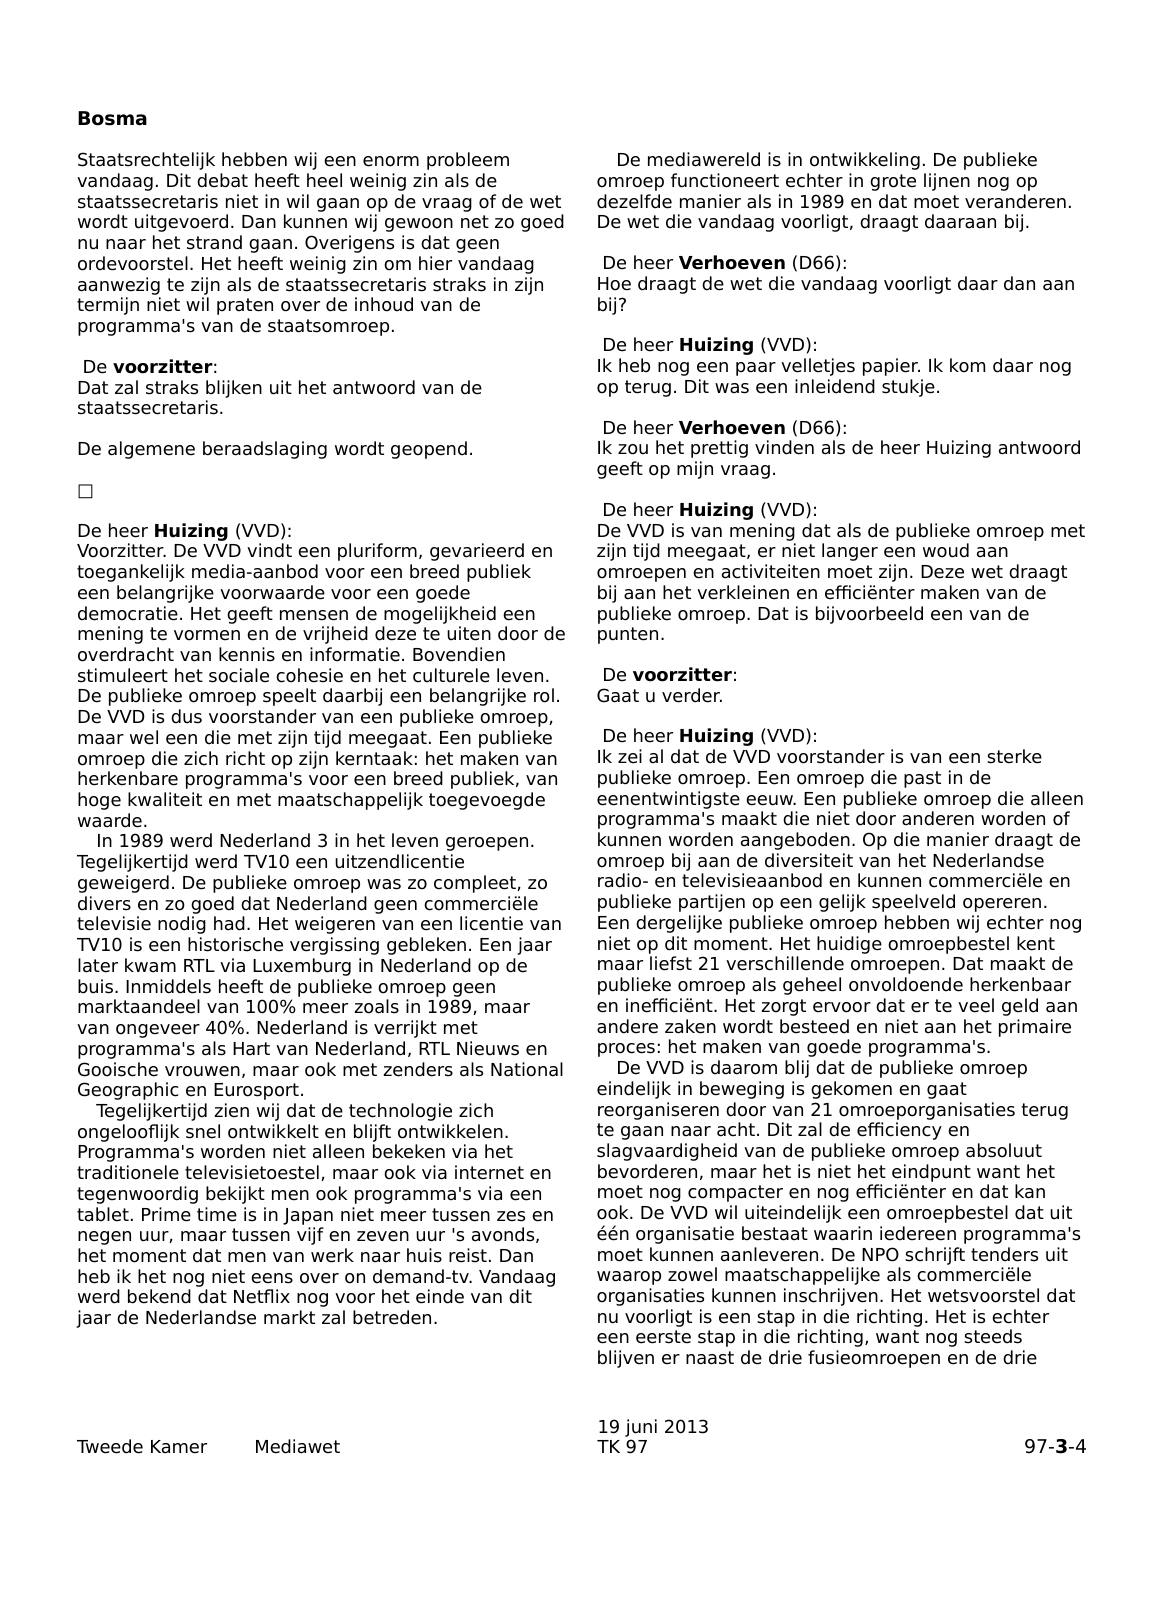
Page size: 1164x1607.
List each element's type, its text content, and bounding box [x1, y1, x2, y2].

text De VVD is daarom blij dat de publieke omroep eindelijk in beweging is gekomen en gaat reorganiseren door van 21 omroeporganisaties terug te gaan naar acht. Dit zal de efficiency en slagvaardigheid van de publieke omroep absoluut bevorderen, maar het is niet het eindpunt want het moet nog compacter en nog efficiënter en dat kan ook. De VVD wil uiteindelijk een omroepbestel dat uit één organisatie bestaat waarin iedereen programma's moet kunnen aanleveren. De NPO schrijft tenders uit waarop zowel maatschappelijke als commerciële organisaties kunnen inschrijven. Het wetsvoorstel dat nu voorligt is een stap in die richting. Het is echter een eerste stap in die richting, want nog steeds blijven er naast de drie fusieomroepen en de drie [596, 1058, 1087, 1369]
text Ik heb nog een paar velletjes papier. Ik kom daar nog op terug. Dit was een inleidend stukje. [596, 356, 1087, 397]
text De voorzitter: [77, 357, 567, 377]
text In 1989 werd Nederland 3 in het leven geroepen. Tegelijkertijd werd TV10 een uitzendlicentie geweigerd. De publieke omroep was zo compleet, zo divers en zo goed dat Nederland geen commerciële televisie nodig had. Het weigeren van een licentie van TV10 is een historische vergissing gebleken. Een jaar later kwam RTL via Luxemburg in Nederland op de buis. Inmiddels heeft de publieke omroep geen marktaandeel van 100% meer zoals in 1989, maar van ongeveer 40%. Nederland is verrijkt met programma's als Hart van Nederland, RTL Nieuws en Gooische vrouwen, maar ook met zenders als National Geographic en Eurosport. [77, 831, 567, 1101]
text Ik zei al dat de VVD voorstander is van een sterke publieke omroep. Een omroep die past in de eenentwintigste eeuw. Een publieke omroep die alleen programma's maakt die niet door anderen worden of kunnen worden aangeboden. Op die manier draagt de omroep bij aan de diversiteit van het Nederlandse radio- en televisieaanbod en kunnen commerciële en publieke partijen op een gelijk speelveld opereren. Een dergelijke publieke omroep hebben wij echter nog niet op dit moment. Het huidige omroepbestel kent maar liefst 21 verschillende omroepen. Dat maakt de publieke omroep als geheel onvoldoende herkenbaar en inefficiënt. Het zorgt ervoor dat er te veel geld aan andere zaken wordt besteed en niet aan het primaire proces: het maken van goede programma's. [596, 747, 1087, 1058]
text De heer Huizing (VVD): [596, 500, 1087, 520]
text De heer Huizing (VVD): [596, 726, 1087, 747]
text Hoe draagt de wet die vandaag voorligt daar dan aan bij? [596, 274, 1087, 315]
text Tegelijkertijd zien wij dat de technologie zich ongelooflijk snel ontwikkelt en blijft ontwikkelen. Programma's worden niet alleen bekeken via het traditionele televisietoestel, maar ook via internet en tegenwoordig bekijkt men ook programma's via een tablet. Prime time is in Japan niet meer tussen zes en negen uur, maar tussen vijf en zeven uur 's avonds, het moment dat men van werk naar huis reist. Dan heb ik het nog niet eens over on demand-tv. Vandaag werd bekend dat Netflix nog voor het einde van dit jaar de Nederlandse markt zal betreden. [77, 1101, 567, 1329]
text De voorzitter: [596, 665, 1087, 686]
text De heer Huizing (VVD): [77, 520, 567, 541]
text De mediawereld is in ontwikkeling. De publieke omroep functioneert echter in grote lijnen nog op dezelfde manier als in 1989 en dat moet veranderen. De wet die vandaag voorligt, draagt daaraan bij. [596, 150, 1087, 233]
text De heer Huizing (VVD): [596, 335, 1087, 356]
text Staatsrechtelijk hebben wij een enorm probleem vandaag. Dit debat heeft heel weinig zin als de staatssecretaris niet in wil gaan op de vraag of de wet wordt uitgevoerd. Dan kunnen wij gewoon net zo goed nu naar het strand gaan. Overigens is dat geen ordevoorstel. Het heeft weinig zin om hier vandaag aanwezig te zijn als de staatssecretaris straks in zijn termijn niet wil praten over de inhoud van de programma's van de staatsomroep. [77, 150, 567, 337]
text Voorzitter. De VVD vindt een pluriform, gevarieerd en toegankelijk media-aanbod voor een breed publiek een belangrijke voorwaarde voor een goede democratie. Het geeft mensen de mogelijkheid een mening te vormen en de vrijheid deze te uiten door de overdracht van kennis en informatie. Bovendien stimuleert het sociale cohesie en het culturele leven. De publieke omroep speelt daarbij een belangrijke rol. De VVD is dus voorstander van een publieke omroep, maar wel een die met zijn tijd meegaat. Een publieke omroep die zich richt op zijn kerntaak: het maken van herkenbare programma's voor een breed publiek, van hoge kwaliteit en met maatschappelijk toegevoegde waarde. [77, 541, 567, 831]
text De heer Verhoeven (D66): [596, 253, 1087, 274]
text De heer Verhoeven (D66): [596, 417, 1087, 438]
text Ik zou het prettig vinden als de heer Huizing antwoord geeft op mijn vraag. [596, 438, 1087, 480]
text Gaat u verder. [596, 686, 1087, 706]
text De VVD is van mening dat als de publieke omroep met zijn tijd meegaat, er niet langer een woud aan omroepen en activiteiten moet zijn. Deze wet draagt bij aan het verkleinen en efficiënter maken van de publieke omroep. Dat is bijvoorbeeld een van de punten. [596, 520, 1087, 645]
text □ [77, 480, 567, 500]
text Dat zal straks blijken uit het antwoord van de staatssecretaris. [77, 377, 567, 419]
text De algemene beraadslaging wordt geopend. [77, 439, 567, 460]
